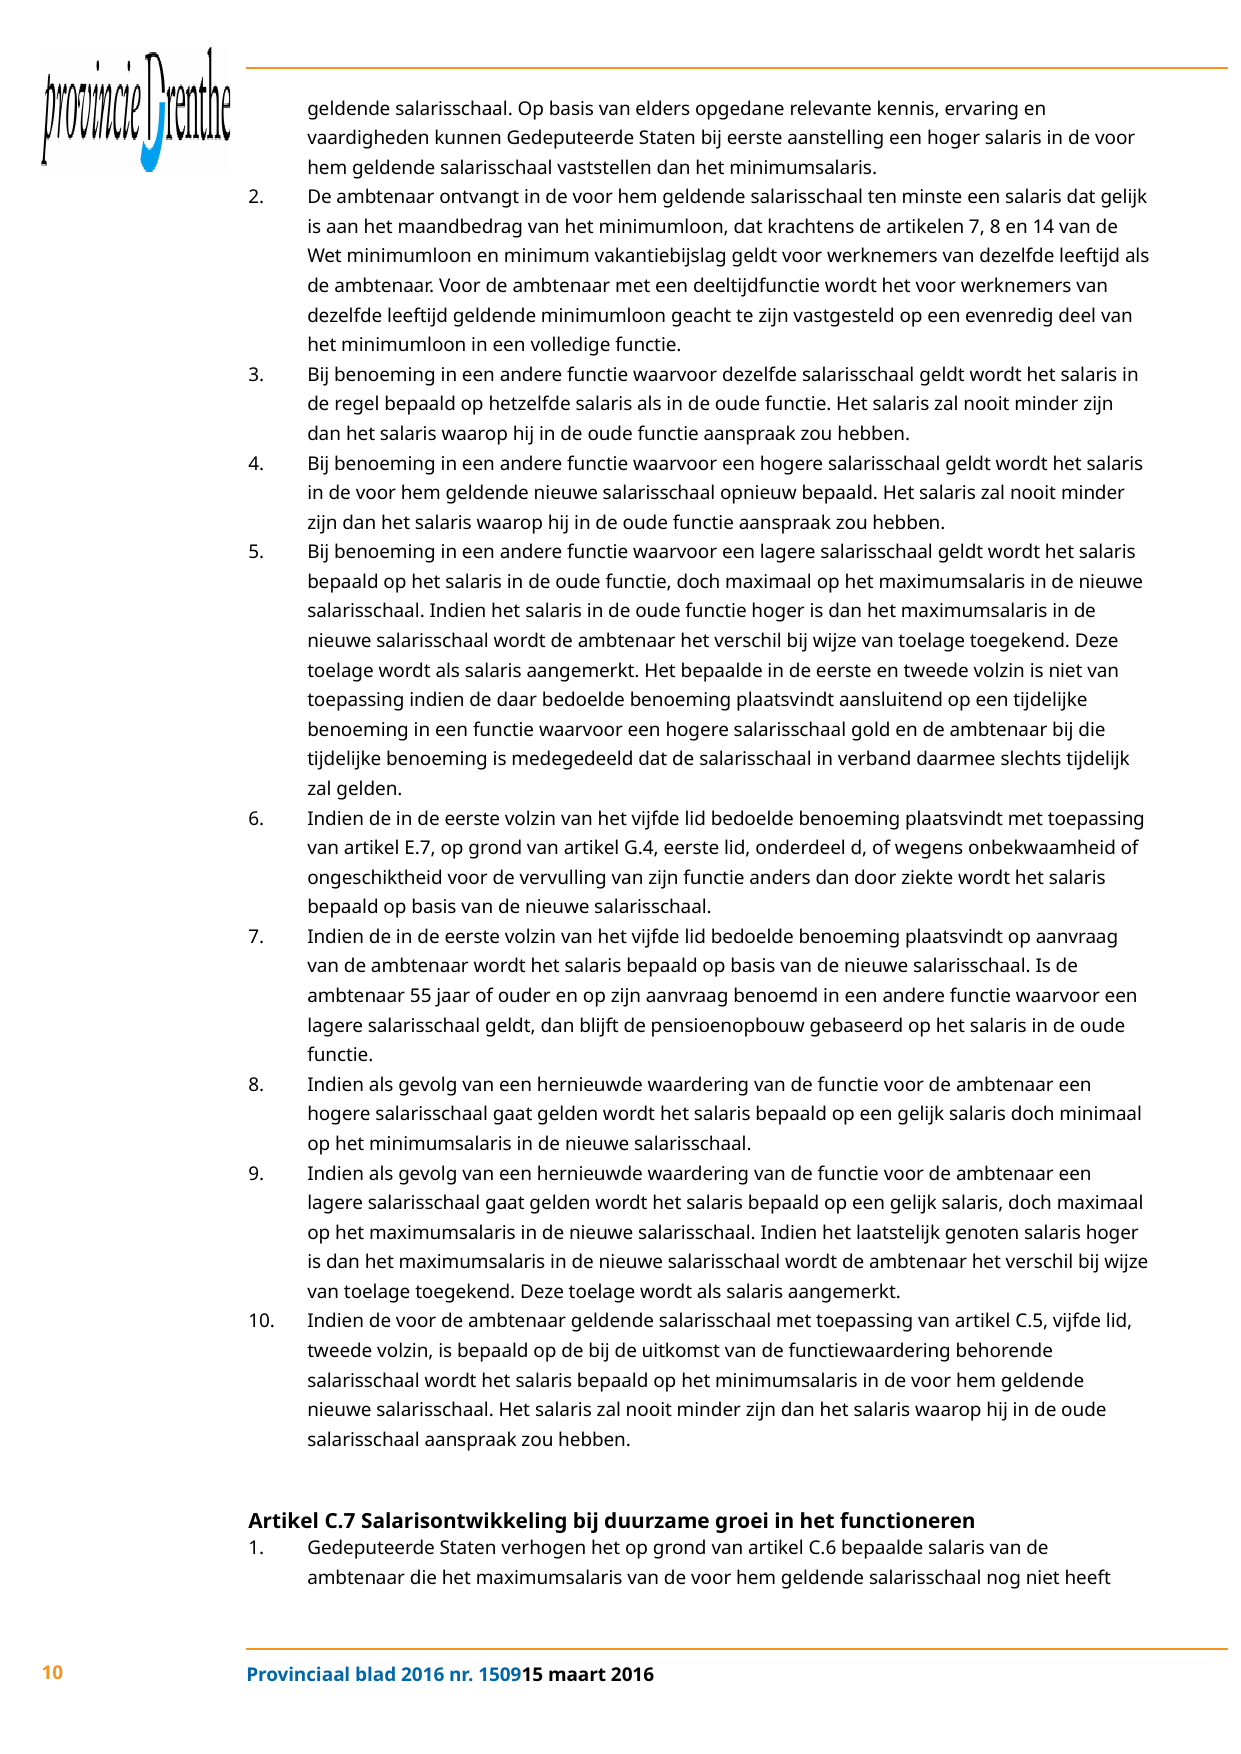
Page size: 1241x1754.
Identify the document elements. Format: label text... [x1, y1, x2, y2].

list Gedeputeerde Staten verhogen het op grond van artikel C.6 bepaalde salaris van de ambtenaar die het maximumsalaris van de voor hem geldende salarisschaal nog niet heeft [248, 1534, 1152, 1590]
list Indien als gevolg van een hernieuwde waardering van de functie voor de ambtenaar een lagere salarisschaal gaat gelden wordt het salaris bepaald op een gelijk salaris, doch maximaal op het maximumsalaris in de nieuwe salarisschaal. Indien het laatstelijk genoten salaris hoger is dan het maximumsalaris in de nieuwe salarisschaal wordt de ambtenaar het verschil bij wijze van toelage toegekend. Deze toelage wordt als salaris aangemerkt. [248, 1160, 1152, 1304]
list Indien de in de eerste volzin van het vijfde lid bedoelde benoeming plaatsvindt op aanvraag van de ambtenaar wordt het salaris bepaald op basis van de nieuwe salarisschaal. Is de ambtenaar 55 jaar of ouder en op zijn aanvraag benoemd in een andere functie waarvoor een lagere salarisschaal geldt, dan blijft de pensioenopbouw gebaseerd op het salaris in de oude functie. [248, 923, 1152, 1067]
text Artikel C.7 Salarisontwikkeling bij duurzame groei in het functioneren [248, 1506, 1152, 1534]
list Bij benoeming in een andere functie waarvoor een hogere salarisschaal geldt wordt het salaris in de voor hem geldende nieuwe salarisschaal opnieuw bepaald. Het salaris zal nooit minder zijn dan het salaris waarop hij in de oude functie aanspraak zou hebben. [248, 450, 1152, 535]
list Bij benoeming in een andere functie waarvoor een lagere salarisschaal geldt wordt het salaris bepaald op het salaris in de oude functie, doch maximaal op het maximumsalaris in de nieuwe salarisschaal. Indien het salaris in de oude functie hoger is dan het maximumsalaris in de nieuwe salarisschaal wordt de ambtenaar het verschil bij wijze van toelage toegekend. Deze toelage wordt als salaris aangemerkt. Het bepaalde in de eerste en tweede volzin is niet van toepassing indien de daar bedoelde benoeming plaatsvindt aansluitend op een tijdelijke benoeming in een functie waarvoor een hogere salarisschaal gold en de ambtenaar bij die tijdelijke benoeming is medegedeeld dat de salarisschaal in verband daarmee slechts tijdelijk zal gelden. [248, 538, 1152, 801]
picture [41, 47, 231, 172]
list De ambtenaar ontvangt in de voor hem geldende salarisschaal ten minste een salaris dat gelijk is aan het maandbedrag van het minimumloon, dat krachtens de artikelen 7, 8 en 14 van de Wet minimumloon en minimum vakantiebijslag geldt voor werknemers van dezelfde leeftijd als de ambtenaar. Voor de ambtenaar met een deeltijdfunctie wordt het voor werknemers van dezelfde leeftijd geldende minimumloon geacht te zijn vastgesteld op een evenredig deel van het minimumloon in een volledige functie. [248, 183, 1152, 357]
list Indien de in de eerste volzin van het vijfde lid bedoelde benoeming plaatsvindt met toepassing van artikel E.7, op grond van artikel G.4, eerste lid, onderdeel d, of wegens onbekwaamheid of ongeschiktheid voor de vervulling van zijn functie anders dan door ziekte wordt het salaris bepaald op basis van de nieuwe salarisschaal. [248, 805, 1152, 919]
list Indien de voor de ambtenaar geldende salarisschaal met toepassing van artikel C.5, vijfde lid, tweede volzin, is bepaald op de bij de uitkomst van de functiewaardering behorende salarisschaal wordt het salaris bepaald op het minimumsalaris in de voor hem geldende nieuwe salarisschaal. Het salaris zal nooit minder zijn dan het salaris waarop hij in de oude salarisschaal aanspraak zou hebben. [248, 1308, 1152, 1452]
list Indien als gevolg van een hernieuwde waardering van de functie voor de ambtenaar een hogere salarisschaal gaat gelden wordt het salaris bepaald op een gelijk salaris doch minimaal op het minimumsalaris in de nieuwe salarisschaal. [248, 1071, 1152, 1156]
list geldende salarisschaal. Op basis van elders opgedane relevante kennis, ervaring en vaardigheden kunnen Gedeputeerde Staten bij eerste aanstelling een hoger salaris in de voor hem geldende salarisschaal vaststellen dan het minimumsalaris. [248, 95, 1152, 180]
list Bij benoeming in een andere functie waarvoor dezelfde salarisschaal geldt wordt het salaris in de regel bepaald op hetzelfde salaris als in de oude functie. Het salaris zal nooit minder zijn dan het salaris waarop hij in de oude functie aanspraak zou hebben. [248, 361, 1152, 446]
